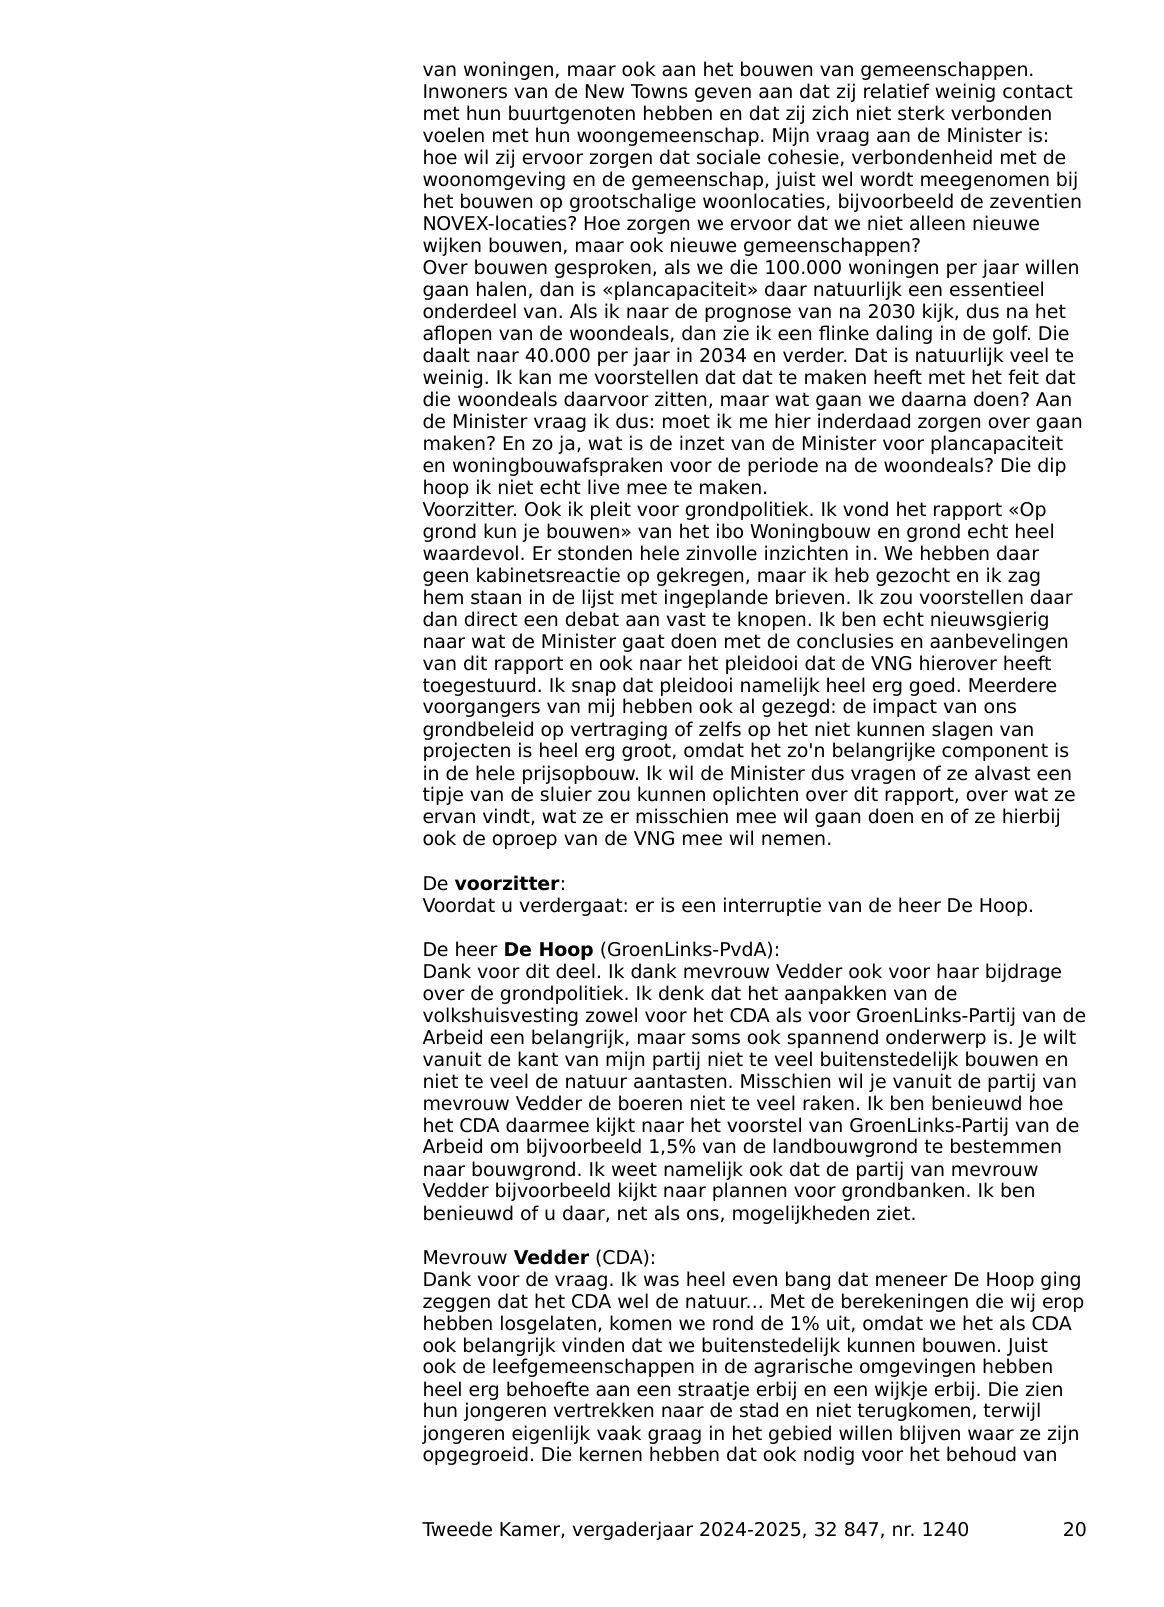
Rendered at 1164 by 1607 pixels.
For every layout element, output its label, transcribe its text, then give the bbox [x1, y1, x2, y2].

text Dank voor dit deel. Ik dank mevrouw Vedder ook voor haar bijdrage over de grondpolitiek. Ik denk dat het aanpakken van de volkshuisvesting zowel voor het CDA als voor GroenLinks-Partij van de Arbeid een belangrijk, maar soms ook spannend onderwerp is. Je wilt vanuit de kant van mijn partij niet te veel buitenstedelijk bouwen en niet te veel de natuur aantasten. Misschien wil je vanuit de partij van mevrouw Vedder de boeren niet te veel raken. Ik ben benieuwd hoe het CDA daarmee kijkt naar het voorstel van GroenLinks-Partij van de Arbeid om bijvoorbeeld 1,5% van de landbouwgrond te bestemmen naar bouwgrond. Ik weet namelijk ook dat de partij van mevrouw Vedder bijvoorbeeld kijkt naar plannen voor grondbanken. Ik ben benieuwd of u daar, net als ons, mogelijkheden ziet. [422, 961, 1087, 1224]
text Voorzitter. Ook ik pleit voor grondpolitiek. Ik vond het rapport «Op grond kun je bouwen» van het ibo Woningbouw en grond echt heel waardevol. Er stonden hele zinvolle inzichten in. We hebben daar geen kabinetsreactie op gekregen, maar ik heb gezocht en ik zag hem staan in de lijst met ingeplande brieven. Ik zou voorstellen daar dan direct een debat aan vast te knopen. Ik ben echt nieuwsgierig naar wat de Minister gaat doen met de conclusies en aanbevelingen van dit rapport en ook naar het pleidooi dat de VNG hierover heeft toegestuurd. Ik snap dat pleidooi namelijk heel erg goed. Meerdere voorgangers van mij hebben ook al gezegd: de impact van ons grondbeleid op vertraging of zelfs op het niet kunnen slagen van projecten is heel erg groot, omdat het zo'n belangrijke component is in de hele prijsopbouw. Ik wil de Minister dus vragen of ze alvast een tipje van de sluier zou kunnen oplichten over dit rapport, over wat ze ervan vindt, wat ze er misschien mee wil gaan doen en of ze hierbij ook de oproep van de VNG mee wil nemen. [422, 499, 1087, 850]
text Voordat u verdergaat: er is een interruptie van de heer De Hoop. [422, 894, 1087, 916]
text Over bouwen gesproken, als we die 100.000 woningen per jaar willen gaan halen, dan is «plancapaciteit» daar natuurlijk een essentieel onderdeel van. Als ik naar de prognose van na 2030 kijk, dus na het aflopen van de woondeals, dan zie ik een flinke daling in de golf. Die daalt naar 40.000 per jaar in 2034 en verder. Dat is natuurlijk veel te weinig. Ik kan me voorstellen dat dat te maken heeft met het feit dat die woondeals daarvoor zitten, maar wat gaan we daarna doen? Aan de Minister vraag ik dus: moet ik me hier inderdaad zorgen over gaan maken? En zo ja, wat is de inzet van de Minister voor plancapaciteit en woningbouwafspraken voor de periode na de woondeals? Die dip hoop ik niet echt live mee te maken. [422, 257, 1087, 499]
text Mevrouw Vedder (CDA): [422, 1247, 1087, 1268]
text De voorzitter: [422, 872, 1087, 894]
text De heer De Hoop (GroenLinks-PvdA): [422, 939, 1087, 961]
text van woningen, maar ook aan het bouwen van gemeenschappen. Inwoners van de New Towns geven aan dat zij relatief weinig contact met hun buurtgenoten hebben en dat zij zich niet sterk verbonden voelen met hun woongemeenschap. Mijn vraag aan de Minister is: hoe wil zij ervoor zorgen dat sociale cohesie, verbondenheid met de woonomgeving en de gemeenschap, juist wel wordt meegenomen bij het bouwen op grootschalige woonlocaties, bijvoorbeeld de zeventien NOVEX-locaties? Hoe zorgen we ervoor dat we niet alleen nieuwe wijken bouwen, maar ook nieuwe gemeenschappen? [422, 59, 1087, 257]
text Dank voor de vraag. Ik was heel even bang dat meneer De Hoop ging zeggen dat het CDA wel de natuur... Met de berekeningen die wij erop hebben losgelaten, komen we rond de 1% uit, omdat we het als CDA ook belangrijk vinden dat we buitenstedelijk kunnen bouwen. Juist ook de leefgemeenschappen in de agrarische omgevingen hebben heel erg behoefte aan een straatje erbij en een wijkje erbij. Die zien hun jongeren vertrekken naar de stad en niet terugkomen, terwijl jongeren eigenlijk vaak graag in het gebied willen blijven waar ze zijn opgegroeid. Die kernen hebben dat ook nodig voor het behoud van [422, 1268, 1087, 1466]
